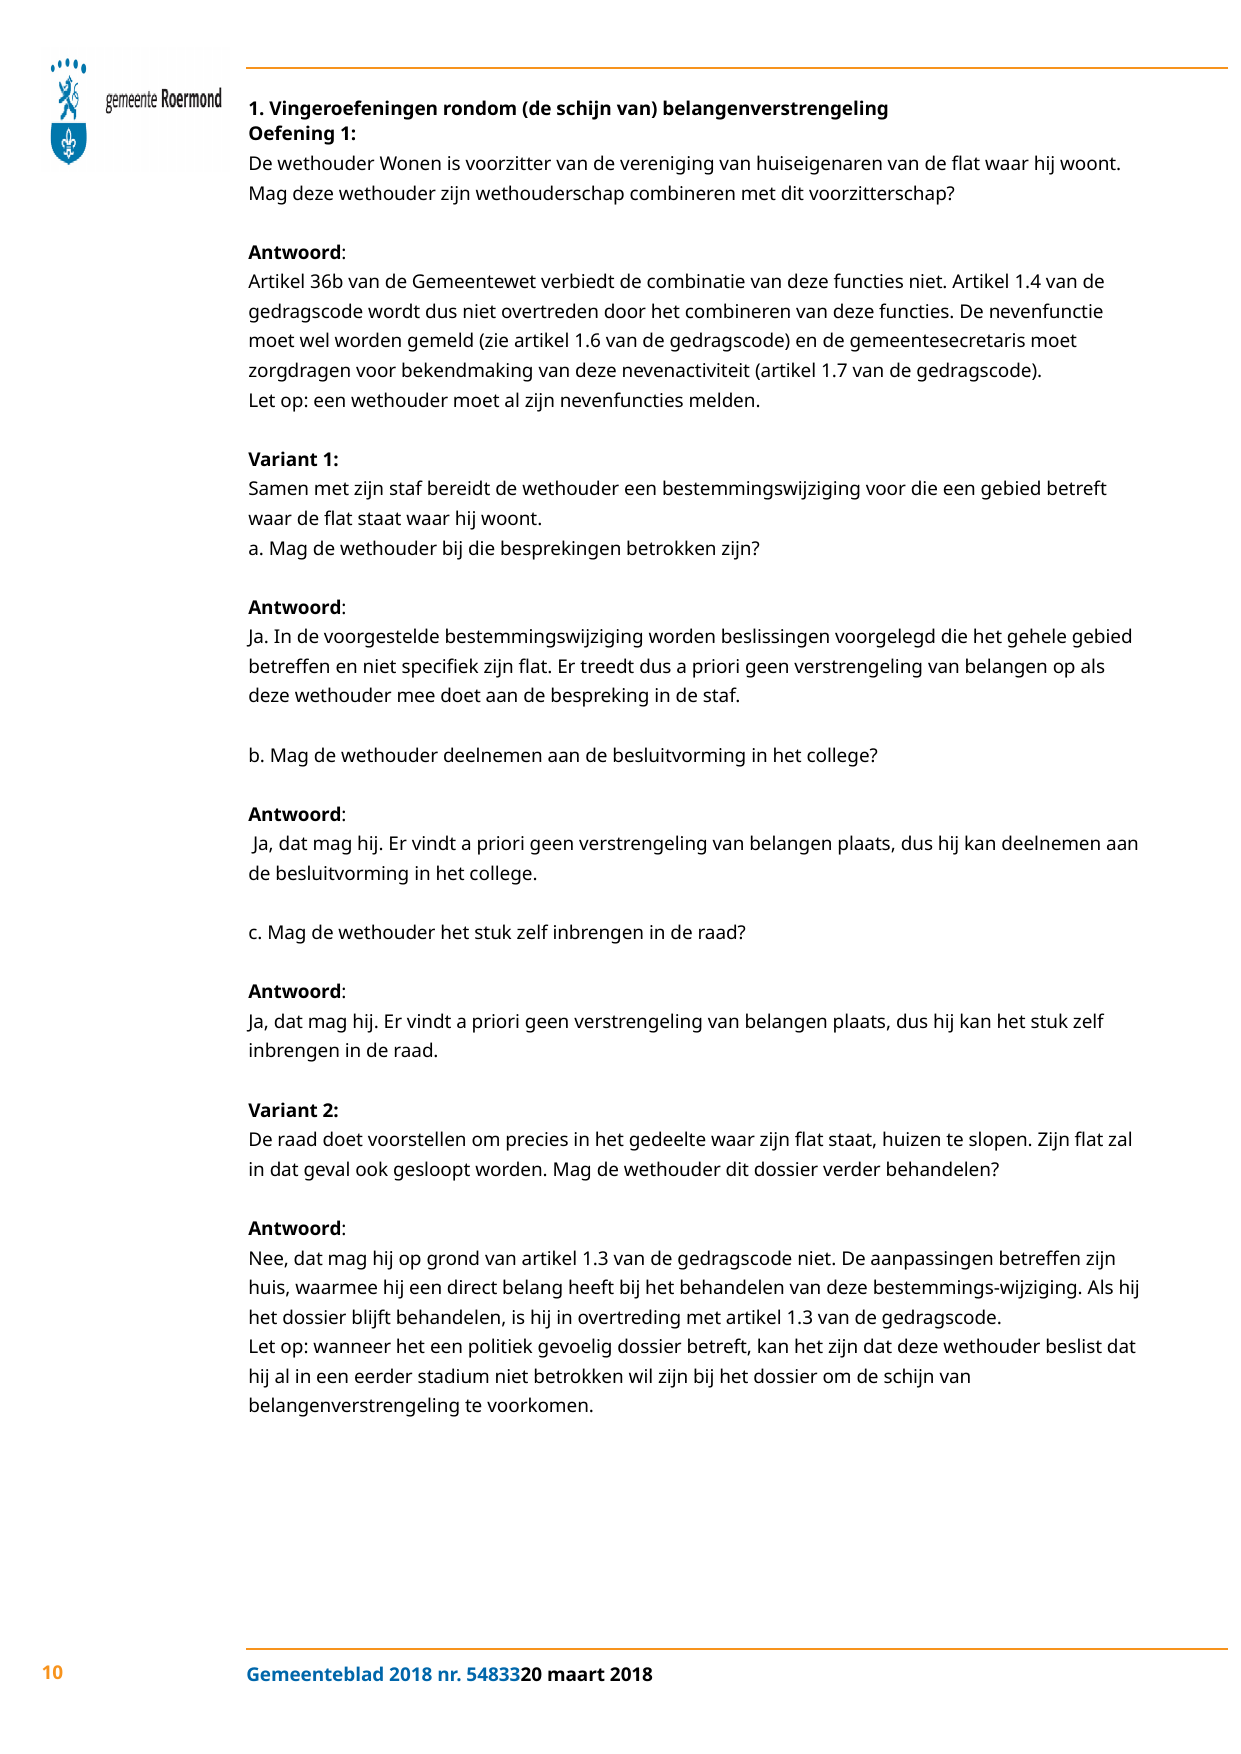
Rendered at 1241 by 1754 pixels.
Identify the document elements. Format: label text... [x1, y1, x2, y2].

text Antwoord: [248, 594, 1152, 620]
text Antwoord: [248, 1215, 1152, 1241]
text b. Mag de wethouder deelnemen aan de besluitvorming in het college? [248, 742, 1152, 768]
text Ja, dat mag hij. Er vindt a priori geen verstrengeling van belangen plaats, dus hij kan deelnemen aan de besluitvorming in het college. [248, 831, 1152, 886]
text Antwoord: [248, 801, 1152, 827]
text Antwoord: [248, 239, 1152, 265]
picture [41, 47, 231, 172]
text Let op: een wethouder moet al zijn nevenfuncties melden. [248, 387, 1152, 413]
text Ja, dat mag hij. Er vindt a priori geen verstrengeling van belangen plaats, dus hij kan het stuk zelf inbrengen in de raad. [248, 1008, 1152, 1063]
text Variant 1: [248, 446, 1152, 472]
text 1. Vingeroefeningen rondom (de schijn van) belangenverstrengeling [248, 95, 1152, 121]
text Variant 2: [248, 1097, 1152, 1123]
text Ja. In de voorgestelde bestemmingswijziging worden beslissingen voorgelegd die het gehele gebied betreffen en niet specifiek zijn flat. Er treedt dus a priori geen verstrengeling van belangen op als deze wethouder mee doet aan de bespreking in de staf. [248, 623, 1152, 708]
text Samen met zijn staf bereidt de wethouder een bestemmingswijziging voor die een gebied betreft waar de flat staat waar hij woont. [248, 476, 1152, 531]
text Oefening 1: [248, 121, 1152, 146]
text a. Mag de wethouder bij die besprekingen betrokken zijn? [248, 535, 1152, 561]
text Let op: wanneer het een politiek gevoelig dossier betreft, kan het zijn dat deze wethouder beslist dat hij al in een eerder stadium niet betrokken wil zijn bij het dossier om de schijn van belangenverstrengeling te voorkomen. [248, 1333, 1152, 1418]
text Antwoord: [248, 978, 1152, 1004]
text De wethouder Wonen is voorzitter van de vereniging van huiseigenaren van de flat waar hij woont. Mag deze wethouder zijn wethouderschap combineren met dit voorzitterschap? [248, 150, 1152, 206]
text Nee, dat mag hij op grond van artikel 1.3 van de gedragscode niet. De aanpassingen betreffen zijn huis, waarmee hij een direct belang heeft bij het behandelen van deze bestemmings-wijziging. Als hij het dossier blijft behandelen, is hij in overtreding met artikel 1.3 van de gedragscode. [248, 1245, 1152, 1330]
text De raad doet voorstellen om precies in het gedeelte waar zijn flat staat, huizen te slopen. Zijn flat zal in dat geval ook gesloopt worden. Mag de wethouder dit dossier verder behandelen? [248, 1126, 1152, 1182]
text c. Mag de wethouder het stuk zelf inbrengen in de raad? [248, 919, 1152, 945]
text Artikel 36b van de Gemeentewet verbiedt de combinatie van deze functies niet. Artikel 1.4 van de gedragscode wordt dus niet overtreden door het combineren van deze functies. De nevenfunctie moet wel worden gemeld (zie artikel 1.6 van de gedragscode) en de gemeentesecretaris moet zorgdragen voor bekendmaking van deze nevenactiviteit (artikel 1.7 van de gedragscode). [248, 268, 1152, 383]
